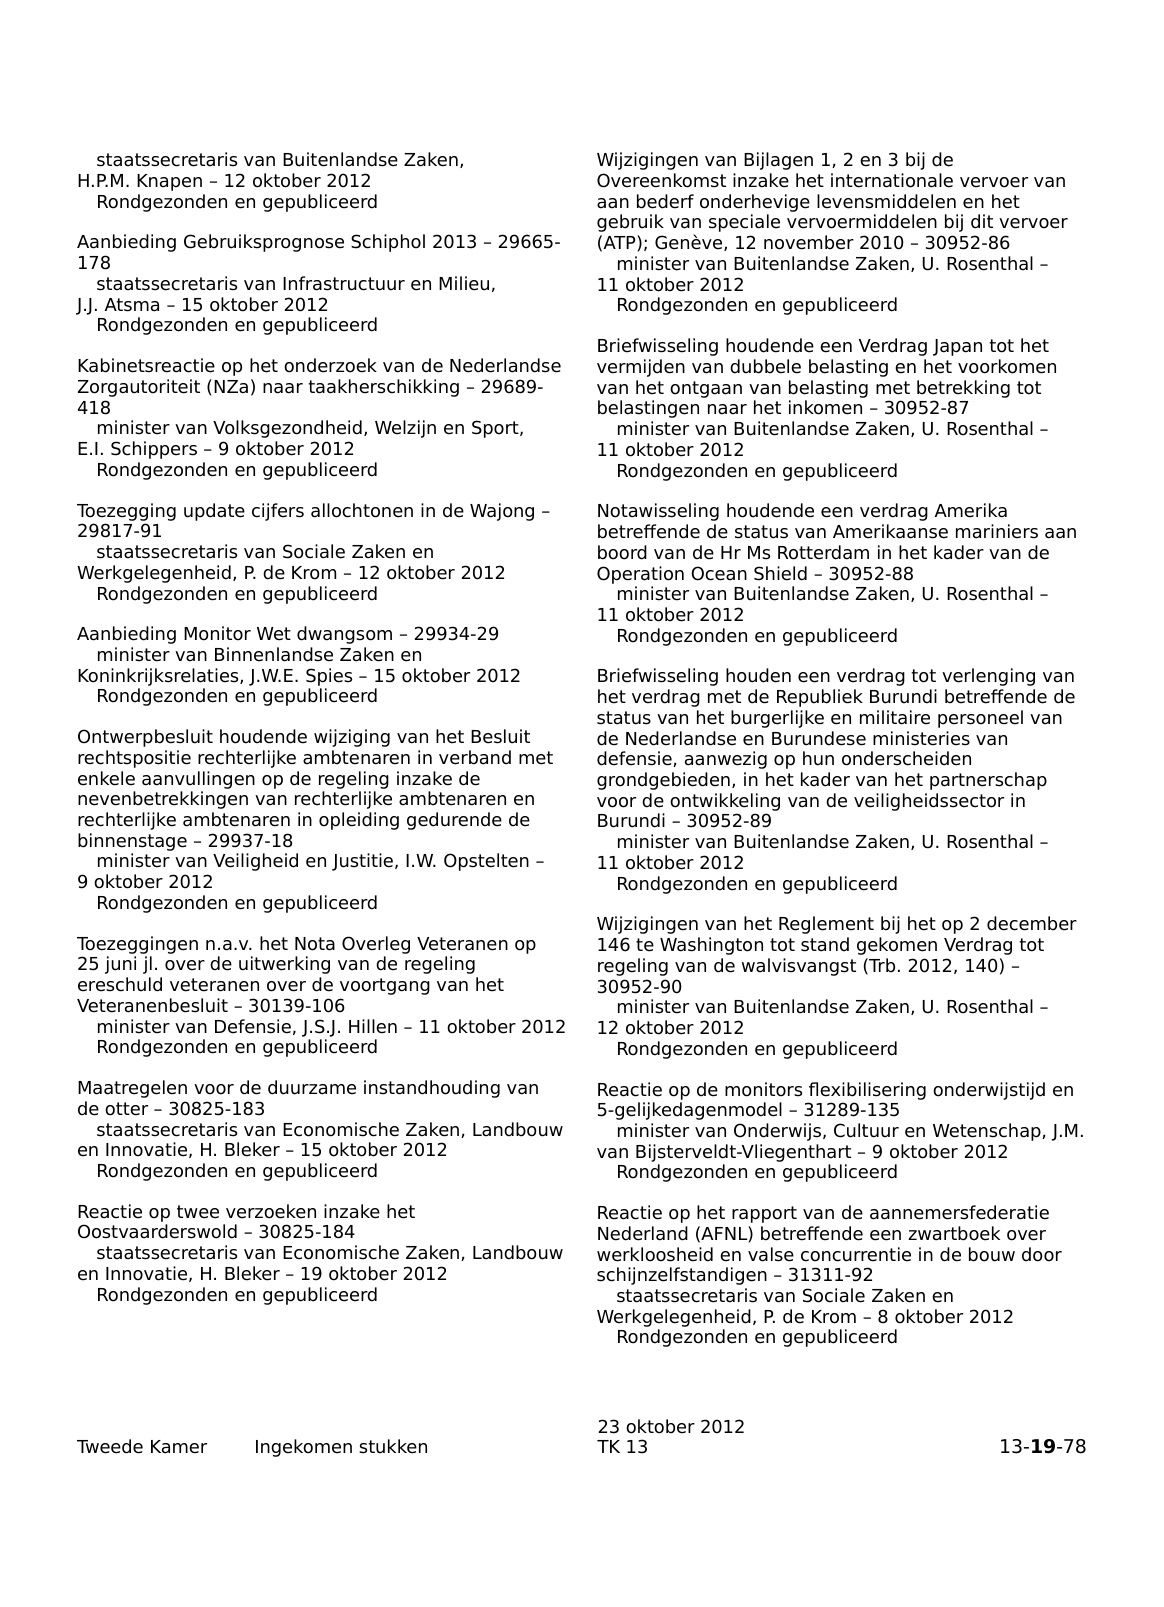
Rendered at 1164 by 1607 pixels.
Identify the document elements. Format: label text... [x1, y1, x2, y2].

text Toezegging update cijfers allochtonen in de Wajong – 29817-91 [77, 500, 567, 542]
text Rondgezonden en gepubliceerd [77, 192, 567, 212]
text minister van Buitenlandse Zaken, U. Rosenthal – 11 oktober 2012 [596, 832, 1087, 873]
text Rondgezonden en gepubliceerd [77, 893, 567, 913]
text staatssecretaris van Buitenlandse Zaken, H.P.M. Knapen – 12 oktober 2012 [77, 150, 567, 192]
text minister van Volksgezondheid, Welzijn en Sport, E.I. Schippers – 9 oktober 2012 [77, 418, 567, 460]
text Aanbieding Gebruiksprognose Schiphol 2013 – 29665-178 [77, 232, 567, 274]
text Rondgezonden en gepubliceerd [77, 686, 567, 707]
text Rondgezonden en gepubliceerd [596, 1327, 1087, 1348]
text Rondgezonden en gepubliceerd [77, 315, 567, 336]
text minister van Onderwijs, Cultuur en Wetenschap, J.M. van Bijsterveldt-Vliegenthart – 9 oktober 2012 [596, 1121, 1087, 1162]
text Aanbieding Monitor Wet dwangsom – 29934-29 [77, 624, 567, 645]
text minister van Buitenlandse Zaken, U. Rosenthal – 11 oktober 2012 [596, 419, 1087, 460]
text Rondgezonden en gepubliceerd [77, 583, 567, 604]
text minister van Defensie, J.S.J. Hillen – 11 oktober 2012 [77, 1016, 567, 1037]
text Rondgezonden en gepubliceerd [596, 460, 1087, 481]
text Reactie op de monitors flexibilisering onderwijstijd en 5-gelijkedagenmodel – 31289-135 [596, 1079, 1087, 1121]
text staatssecretaris van Economische Zaken, Landbouw en Innovatie, H. Bleker – 19 oktober 2012 [77, 1243, 567, 1284]
text staatssecretaris van Economische Zaken, Landbouw en Innovatie, H. Bleker – 15 oktober 2012 [77, 1119, 567, 1161]
text Maatregelen voor de duurzame instandhouding van de otter – 30825-183 [77, 1078, 567, 1119]
text Rondgezonden en gepubliceerd [77, 1161, 567, 1182]
text minister van Buitenlandse Zaken, U. Rosenthal – 11 oktober 2012 [596, 254, 1087, 295]
text Wijzigingen van Bijlagen 1, 2 en 3 bij de Overeenkomst inzake het internationale vervoer van aan bederf onderhevige levensmiddelen en het gebruik van speciale vervoermiddelen bij dit vervoer (ATP); Genève, 12 november 2010 – 30952-86 [596, 150, 1087, 254]
text Reactie op het rapport van de aannemersfederatie Nederland (AFNL) betreffende een zwartboek over werkloosheid en valse concurrentie in de bouw door schijnzelfstandigen – 31311-92 [596, 1203, 1087, 1286]
text Reactie op twee verzoeken inzake het Oostvaarderswold – 30825-184 [77, 1202, 567, 1243]
text Rondgezonden en gepubliceerd [77, 1037, 567, 1058]
text Ontwerpbesluit houdende wijziging van het Besluit rechtspositie rechterlijke ambtenaren in verband met enkele aanvullingen op de regeling inzake de nevenbetrekkingen van rechterlijke ambtenaren en rechterlijke ambtenaren in opleiding gedurende de binnenstage – 29937-18 [77, 727, 567, 851]
text Rondgezonden en gepubliceerd [596, 873, 1087, 894]
text Notawisseling houdende een verdrag Amerika betreffende de status van Amerikaanse mariniers aan boord van de Hr Ms Rotterdam in het kader van de Operation Ocean Shield – 30952-88 [596, 501, 1087, 584]
text Briefwisseling houdende een Verdrag Japan tot het vermijden van dubbele belasting en het voorkomen van het ontgaan van belasting met betrekking tot belastingen naar het inkomen – 30952-87 [596, 336, 1087, 419]
text Rondgezonden en gepubliceerd [596, 1039, 1087, 1059]
text minister van Buitenlandse Zaken, U. Rosenthal – 11 oktober 2012 [596, 584, 1087, 626]
text minister van Buitenlandse Zaken, U. Rosenthal – 12 oktober 2012 [596, 997, 1087, 1039]
text Toezeggingen n.a.v. het Nota Overleg Veteranen op 25 juni jl. over de uitwerking van de regeling ereschuld veteranen over de voortgang van het Veteranenbesluit – 30139-106 [77, 933, 567, 1016]
text staatssecretaris van Sociale Zaken en Werkgelegenheid, P. de Krom – 8 oktober 2012 [596, 1286, 1087, 1327]
text Briefwisseling houden een verdrag tot verlenging van het verdrag met de Republiek Burundi betreffende de status van het burgerlijke en militaire personeel van de Nederlandse en Burundese ministeries van defensie, aanwezig op hun onderscheiden grondgebieden, in het kader van het partnerschap voor de ontwikkeling van de veiligheidssector in Burundi – 30952-89 [596, 666, 1087, 832]
text Wijzigingen van het Reglement bij het op 2 december 146 te Washington tot stand gekomen Verdrag tot regeling van de walvisvangst (Trb. 2012, 140) – 30952-90 [596, 914, 1087, 997]
text Rondgezonden en gepubliceerd [77, 1284, 567, 1305]
text Rondgezonden en gepubliceerd [596, 626, 1087, 646]
text Kabinetsreactie op het onderzoek van de Nederlandse Zorgautoriteit (NZa) naar taakherschikking – 29689-418 [77, 356, 567, 418]
text minister van Binnenlandse Zaken en Koninkrijksrelaties, J.W.E. Spies – 15 oktober 2012 [77, 645, 567, 686]
text staatssecretaris van Sociale Zaken en Werkgelegenheid, P. de Krom – 12 oktober 2012 [77, 542, 567, 583]
text Rondgezonden en gepubliceerd [77, 460, 567, 480]
text Rondgezonden en gepubliceerd [596, 1162, 1087, 1183]
text staatssecretaris van Infrastructuur en Milieu, J.J. Atsma – 15 oktober 2012 [77, 274, 567, 315]
text minister van Veiligheid en Justitie, I.W. Opstelten – 9 oktober 2012 [77, 851, 567, 893]
text Rondgezonden en gepubliceerd [596, 295, 1087, 316]
